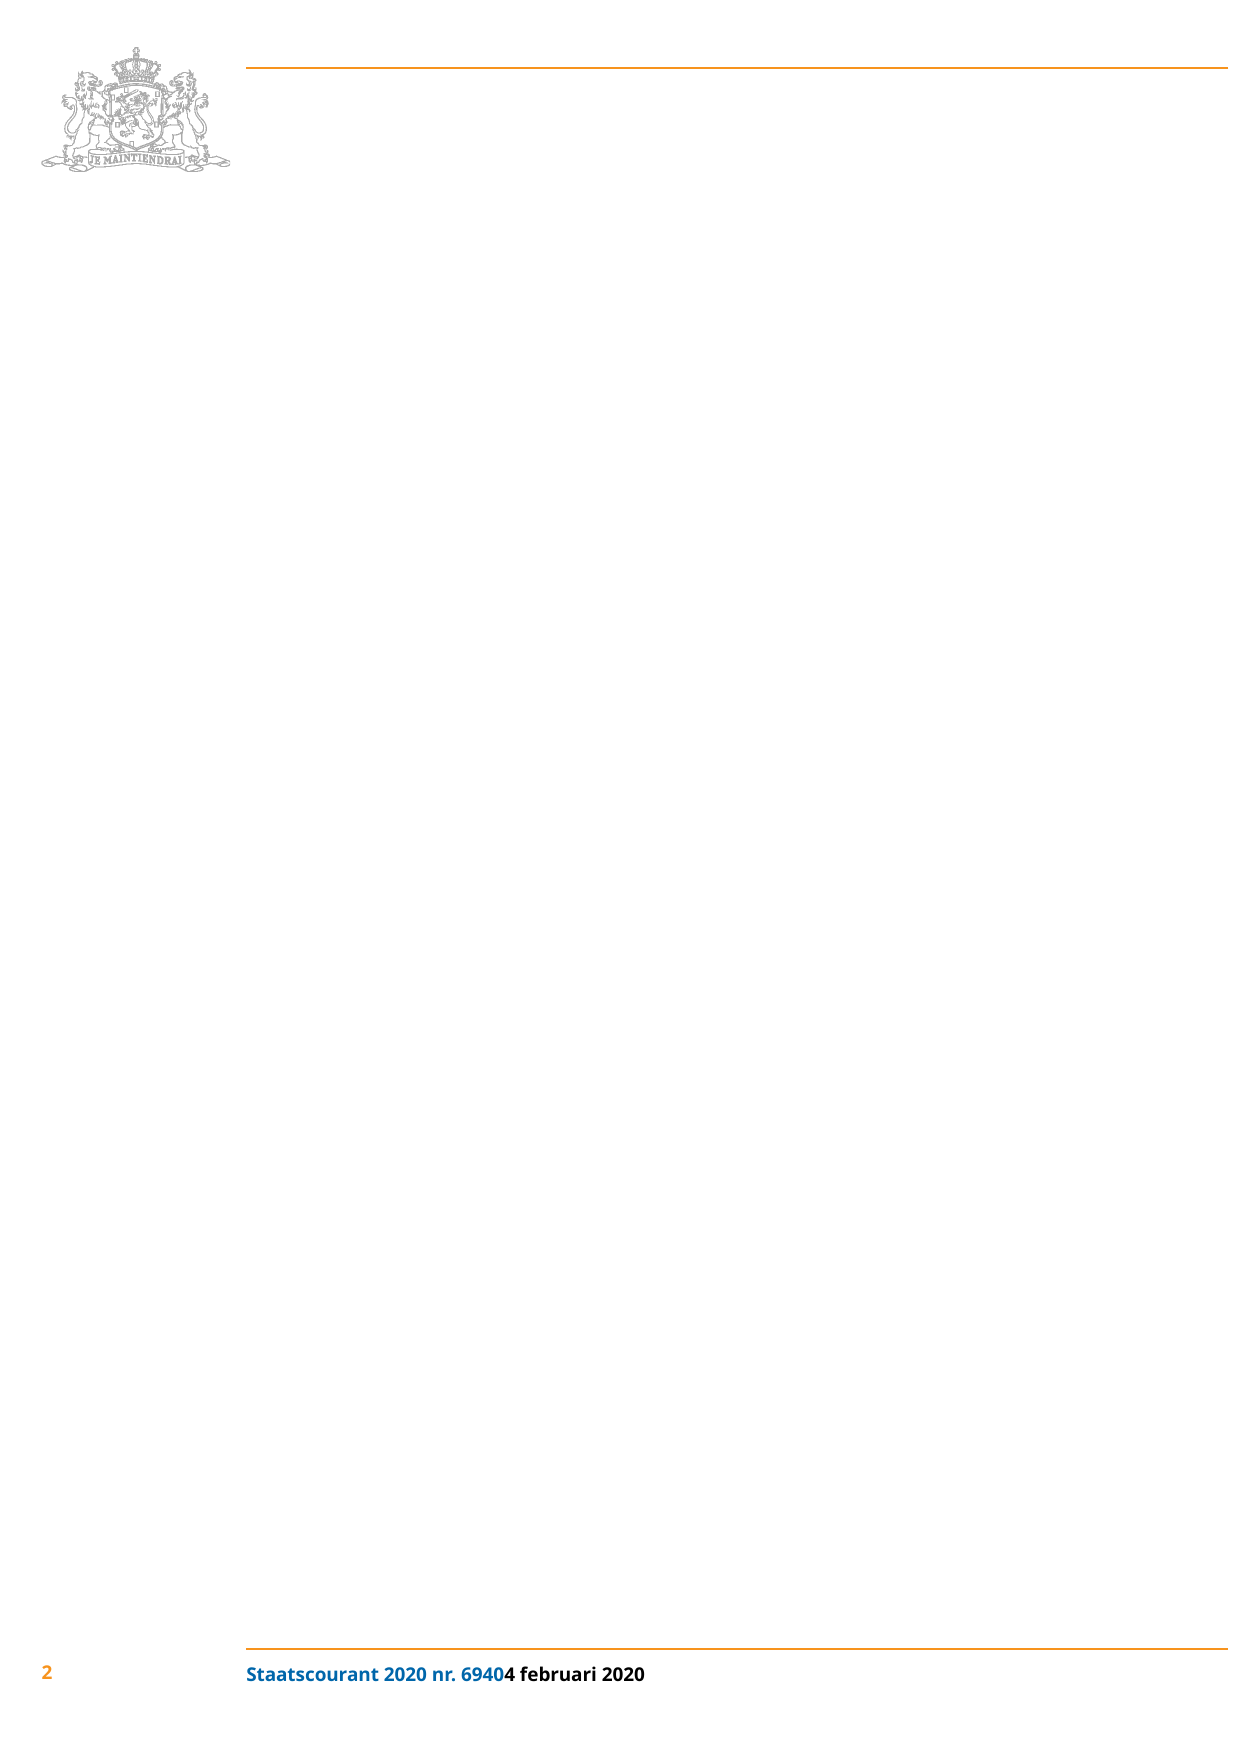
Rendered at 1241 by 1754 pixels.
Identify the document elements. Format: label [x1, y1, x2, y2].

picture [41, 47, 231, 172]
